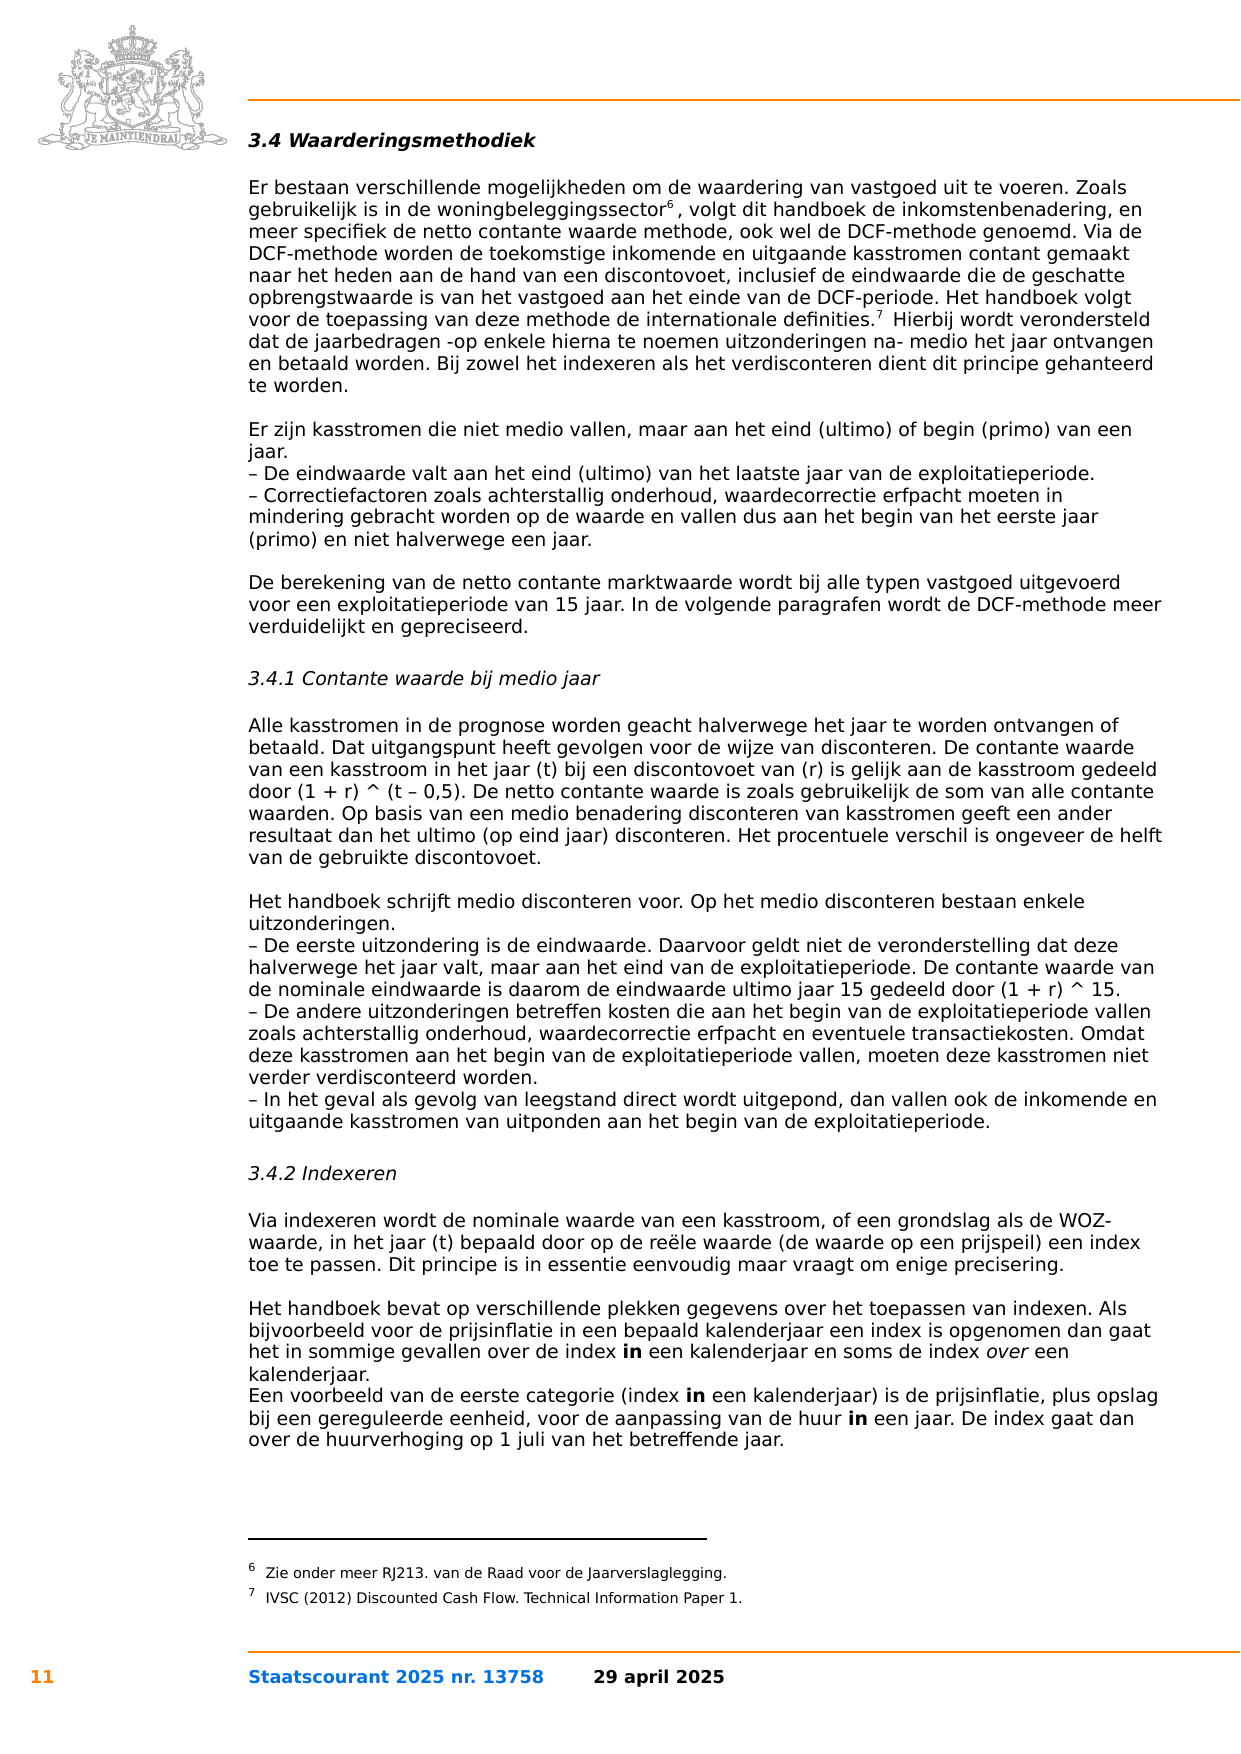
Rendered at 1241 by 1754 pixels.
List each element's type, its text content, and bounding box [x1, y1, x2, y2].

text Alle kasstromen in de prognose worden geacht halverwege het jaar te worden ontvangen of betaald. Dat uitgangspunt heeft gevolgen voor de wijze van disconteren. De contante waarde van een kasstroom in het jaar (t) bij een discontovoet van (r) is gelijk aan de kasstroom gedeeld door (1 + r) ^ (t – 0,5). De netto contante waarde is zoals gebruikelijk de som van alle contante waarden. Op basis van een medio benadering disconteren van kasstromen geeft een ander resultaat dan het ultimo (op eind jaar) disconteren. Het procentuele verschil is ongeveer de helft van de gebruikte discontovoet. [248, 715, 1163, 869]
text – De eindwaarde valt aan het eind (ultimo) van het laatste jaar van de exploitatieperiode. [248, 462, 1163, 484]
text – De eerste uitzondering is de eindwaarde. Daarvoor geldt niet de veronderstelling dat deze halverwege het jaar valt, maar aan het eind van de exploitatieperiode. De contante waarde van de nominale eindwaarde is daarom de eindwaarde ultimo jaar 15 gedeeld door (1 + r) ^ 15. [248, 935, 1163, 1001]
text Er zijn kasstromen die niet medio vallen, maar aan het eind (ultimo) of begin (primo) van een jaar. [248, 418, 1163, 462]
text Het handboek schrijft medio disconteren voor. Op het medio disconteren bestaan enkele uitzonderingen. [248, 891, 1163, 935]
text – De andere uitzonderingen betreffen kosten die aan het begin van de exploitatieperiode vallen zoals achterstallig onderhoud, waardecorrectie erfpacht en eventuele transactiekosten. Omdat deze kasstromen aan het begin van de exploitatieperiode vallen, moeten deze kasstromen niet verder verdisconteerd worden. [248, 1001, 1163, 1089]
text Een voorbeeld van de eerste categorie (index in een kalenderjaar) is de prijsinflatie, plus opslag bij een gereguleerde eenheid, voor de aanpassing van de huur in een jaar. De index gaat dan over de huurverhoging op 1 juli van het betreffende jaar. [248, 1385, 1163, 1451]
text Er bestaan verschillende mogelijkheden om de waardering van vastgoed uit te voeren. Zoals gebruikelijk is in de woningbeleggingssector, volgt dit handboek de inkomstenbenadering, en meer specifiek de netto contante waarde methode, ook wel de DCF-methode genoemd. Via de DCF-methode worden de toekomstige inkomende en uitgaande kasstromen contant gemaakt naar het heden aan de hand van een discontovoet, inclusief de eindwaarde die de geschatte opbrengstwaarde is van het vastgoed aan het einde van de DCF-periode. Het handboek volgt voor de toepassing van deze methode de internationale definities. Hierbij wordt verondersteld dat de jaarbedragen -op enkele hierna te noemen uitzonderingen na- medio het jaar ontvangen en betaald worden. Bij zowel het indexeren als het verdisconteren dient dit principe gehanteerd te worden. [248, 177, 1163, 397]
text Zie onder meer RJ213. van de Raad voor de Jaarverslaglegging. [248, 1561, 1163, 1583]
subtitle 3.4.2 Indexeren [248, 1163, 1163, 1185]
text – In het geval als gevolg van leegstand direct wordt uitgepond, dan vallen ook de inkomende en uitgaande kasstromen van uitponden aan het begin van de exploitatieperiode. [248, 1089, 1163, 1133]
text – Correctiefactoren zoals achterstallig onderhoud, waardecorrectie erfpacht moeten in mindering gebracht worden op de waarde en vallen dus aan het begin van het eerste jaar (primo) en niet halverwege een jaar. [248, 484, 1163, 550]
text IVSC (2012) Discounted Cash Flow. Technical Information Paper 1. [248, 1586, 1163, 1608]
picture [38, 25, 227, 150]
text Via indexeren wordt de nominale waarde van een kasstroom, of een grondslag als de WOZ-waarde, in het jaar (t) bepaald door op de reële waarde (de waarde op een prijspeil) een index toe te passen. Dit principe is in essentie eenvoudig maar vraagt om enige precisering. [248, 1210, 1163, 1276]
subtitle 3.4.1 Contante waarde bij medio jaar [248, 668, 1163, 690]
text De berekening van de netto contante marktwaarde wordt bij alle typen vastgoed uitgevoerd voor een exploitatieperiode van 15 jaar. In de volgende paragrafen wordt de DCF-methode meer verduidelijkt en gepreciseerd. [248, 572, 1163, 638]
text Het handboek bevat op verschillende plekken gegevens over het toepassen van indexen. Als bijvoorbeeld voor de prijsinflatie in een bepaald kalenderjaar een index is opgenomen dan gaat het in sommige gevallen over de index in een kalenderjaar en soms de index over een kalenderjaar. [248, 1297, 1163, 1385]
subtitle 3.4 Waarderingsmethodiek [248, 130, 1163, 152]
